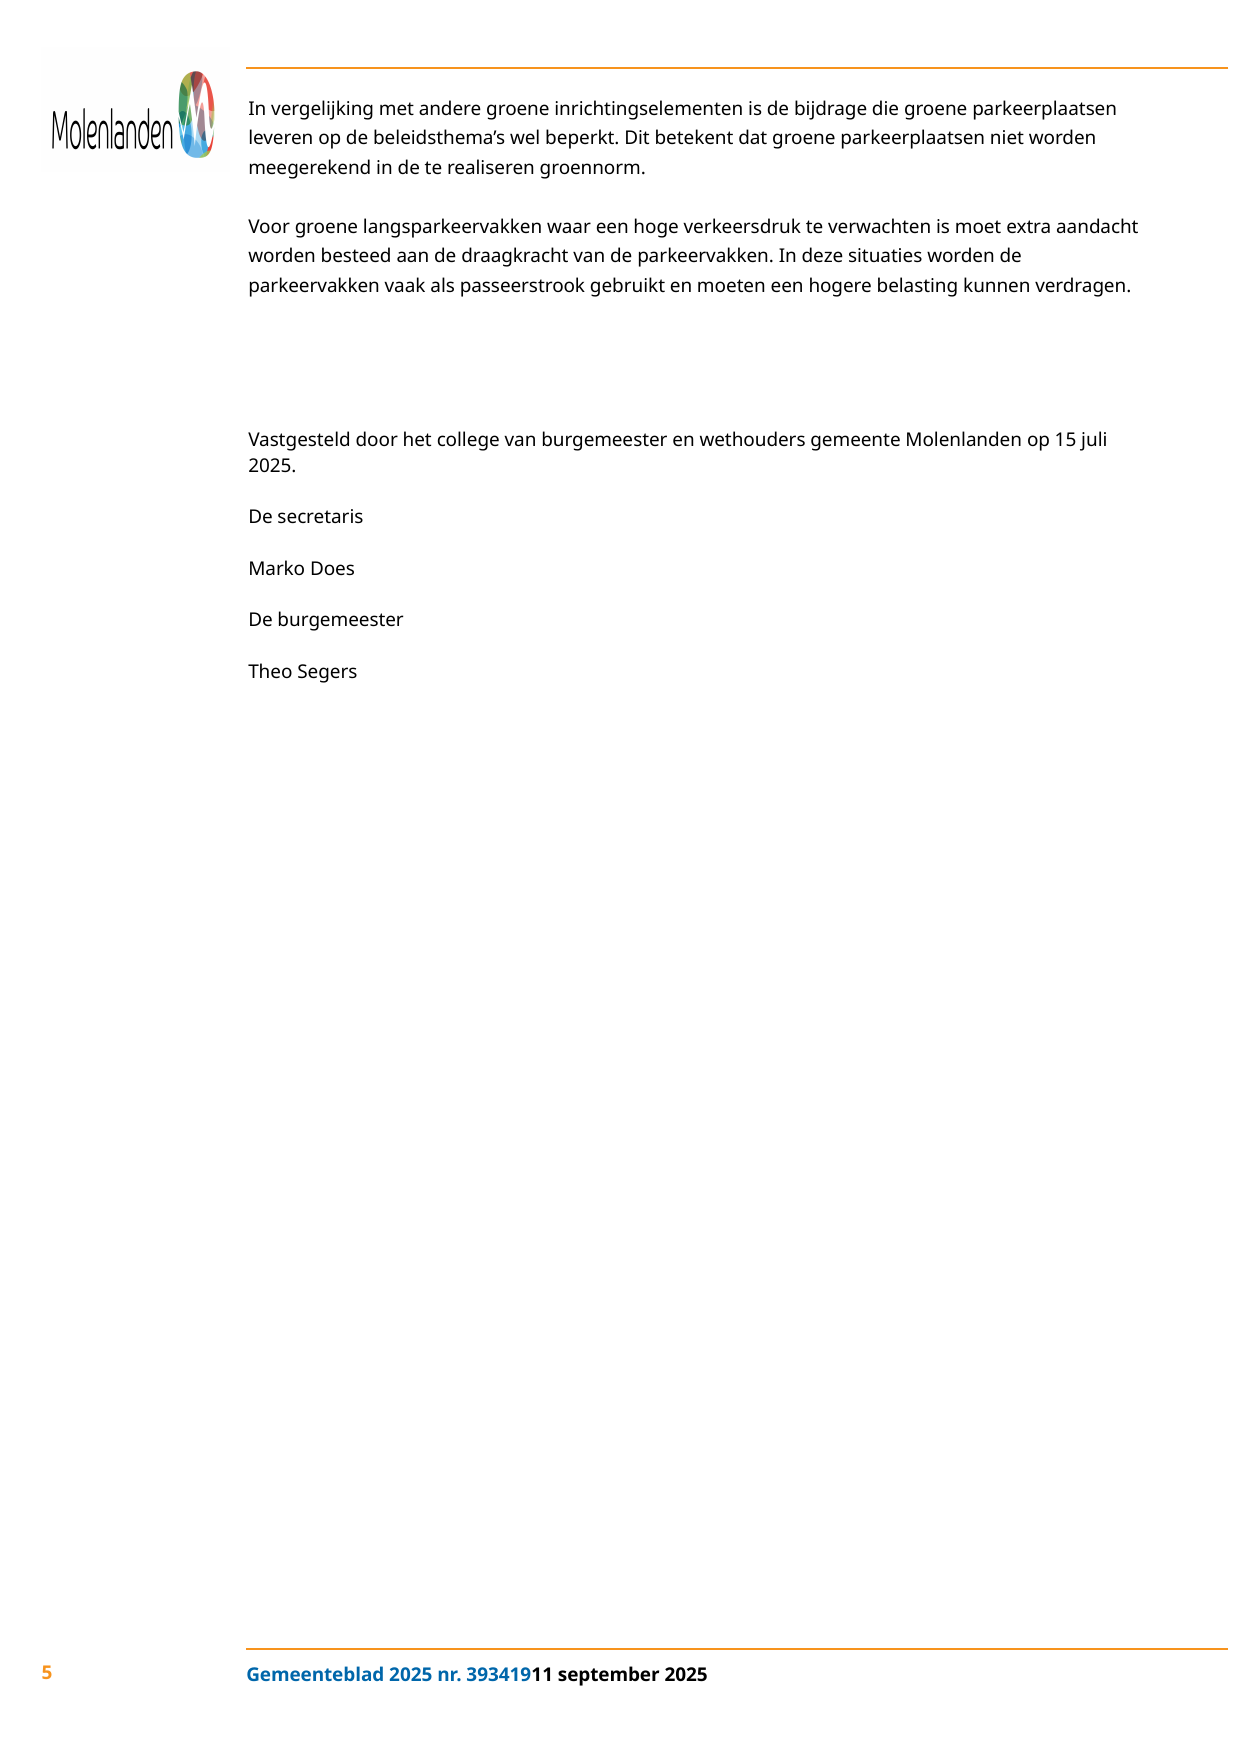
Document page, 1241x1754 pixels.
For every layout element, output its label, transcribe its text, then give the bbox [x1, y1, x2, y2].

text De burgemeester [248, 606, 1152, 632]
picture [41, 47, 231, 172]
text Theo Segers [248, 658, 1152, 684]
text Voor groene langsparkeervakken waar een hoge verkeersdruk te verwachten is moet extra aandacht worden besteed aan de draagkracht van de parkeervakken. In deze situaties worden de parkeervakken vaak als passeerstrook gebruikt en moeten een hogere belasting kunnen verdragen. [248, 213, 1152, 298]
text Vastgesteld door het college van burgemeester en wethouders gemeente Molenlanden op 15 juli 2025. [248, 426, 1152, 478]
text In vergelijking met andere groene inrichtingselementen is de bijdrage die groene parkeerplaatsen leveren op de beleidsthema’s wel beperkt. Dit betekent dat groene parkeerplaatsen niet worden meegerekend in de te realiseren groennorm. [248, 95, 1152, 180]
text Marko Does [248, 555, 1152, 581]
text De secretaris [248, 503, 1152, 529]
